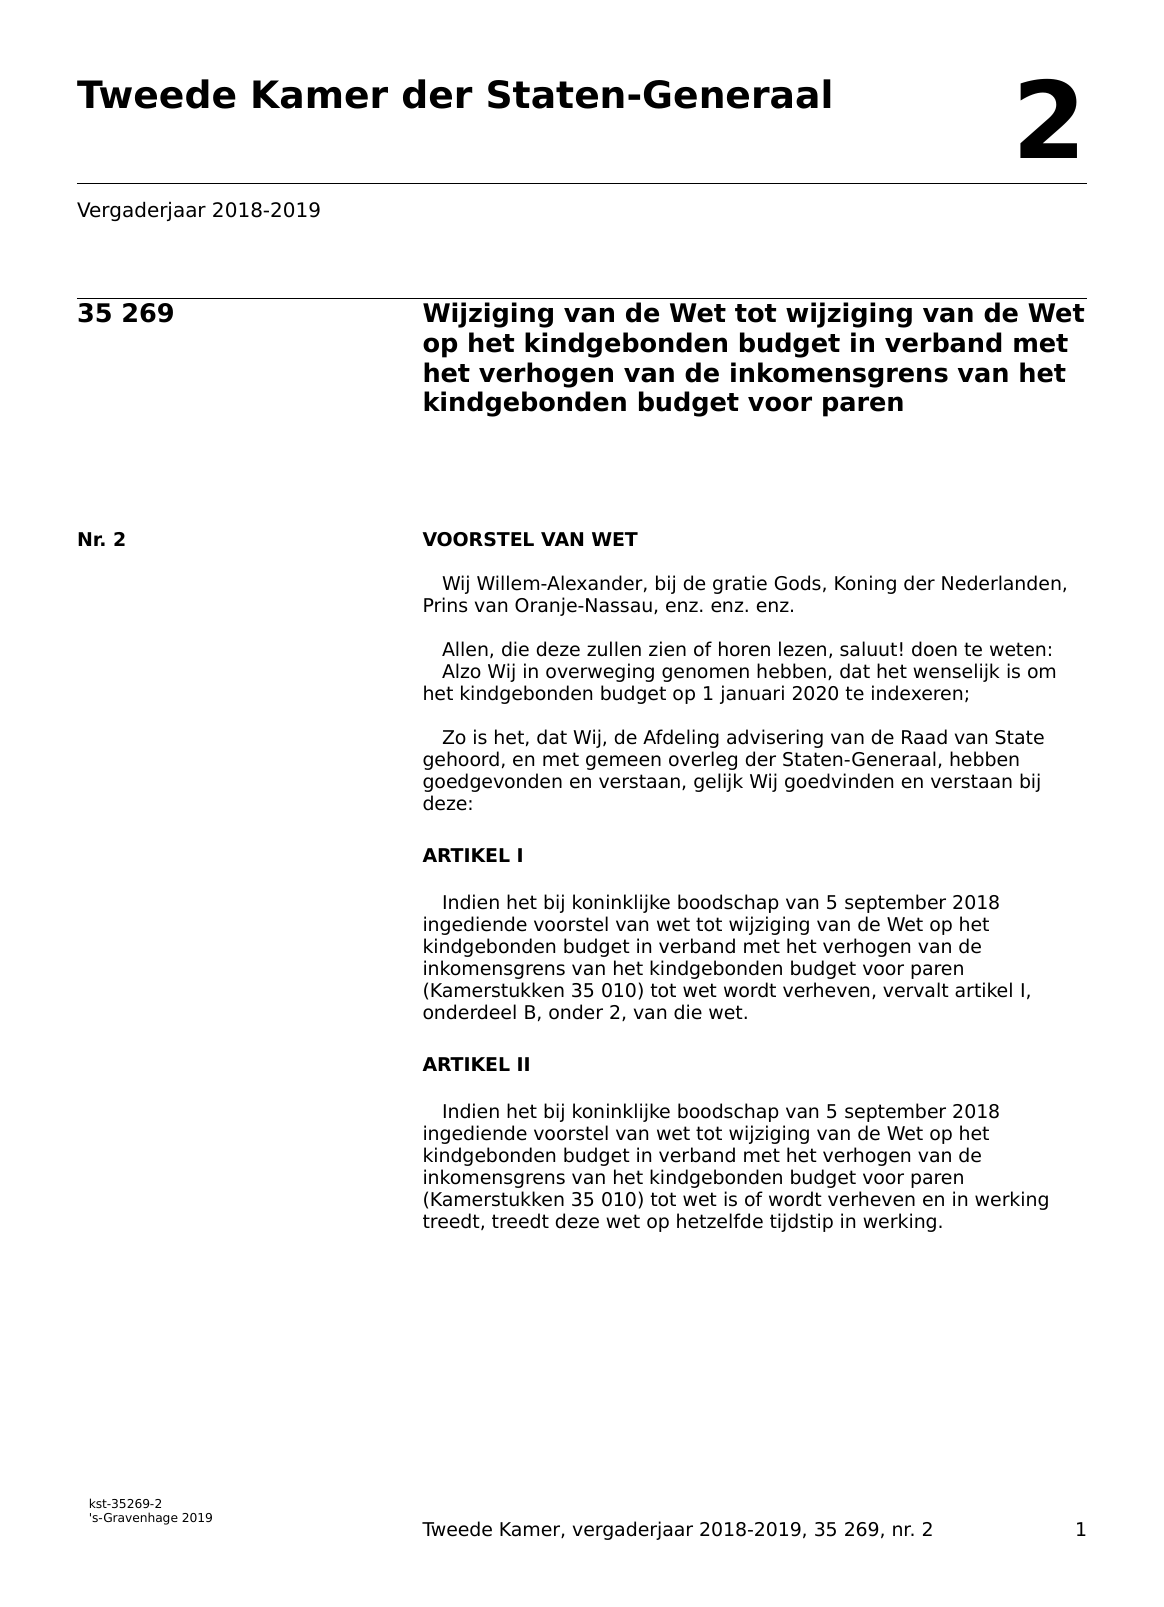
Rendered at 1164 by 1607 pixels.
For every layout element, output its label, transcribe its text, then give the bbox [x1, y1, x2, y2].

text kst-35269-2 [88, 1497, 323, 1511]
text Indien het bij koninklijke boodschap van 5 september 2018 ingediende voorstel van wet tot wijziging van de Wet op het kindgebonden budget in verband met het verhogen van de inkomensgrens van het kindgebonden budget voor paren (Kamerstukken 35 010) tot wet is of wordt verheven en in werking treedt, treedt deze wet op hetzelfde tijdstip in werking. [422, 1101, 1087, 1233]
subtitle ARTIKEL I [422, 845, 1087, 867]
text Allen, die deze zullen zien of horen lezen, saluut! doen te weten: [422, 639, 1087, 661]
table_header 2 [886, 59, 1087, 183]
subtitle 35 269 Wijziging van de Wet tot wijziging van de Wet op het kindgebonden budget in verband met het verhogen van de inkomensgrens van het kindgebonden budget voor paren [77, 299, 1087, 418]
subtitle ARTIKEL II [422, 1054, 1087, 1076]
text Indien het bij koninklijke boodschap van 5 september 2018 ingediende voorstel van wet tot wijziging van de Wet op het kindgebonden budget in verband met het verhogen van de inkomensgrens van het kindgebonden budget voor paren (Kamerstukken 35 010) tot wet wordt verheven, vervalt artikel I, onderdeel B, onder 2, van die wet. [422, 892, 1087, 1024]
text Alzo Wij in overweging genomen hebben, dat het wenselijk is om het kindgebonden budget op 1 januari 2020 te indexeren; [422, 661, 1087, 705]
subtitle Nr. 2 VOORSTEL VAN WET [77, 529, 1087, 551]
table_cell Vergaderjaar 2018-2019 [77, 184, 1087, 298]
text Zo is het, dat Wij, de Afdeling advisering van de Raad van State gehoord, en met gemeen overleg der Staten-Generaal, hebben goedgevonden en verstaan, gelijk Wij goedvinden en verstaan bij deze: [422, 727, 1087, 815]
text 's-Gravenhage 2019 [88, 1511, 323, 1525]
table_header Tweede Kamer der Staten-Generaal [77, 59, 886, 183]
text Wij Willem-Alexander, bij de gratie Gods, Koning der Nederlanden, Prins van Oranje-Nassau, enz. enz. enz. [422, 573, 1087, 617]
